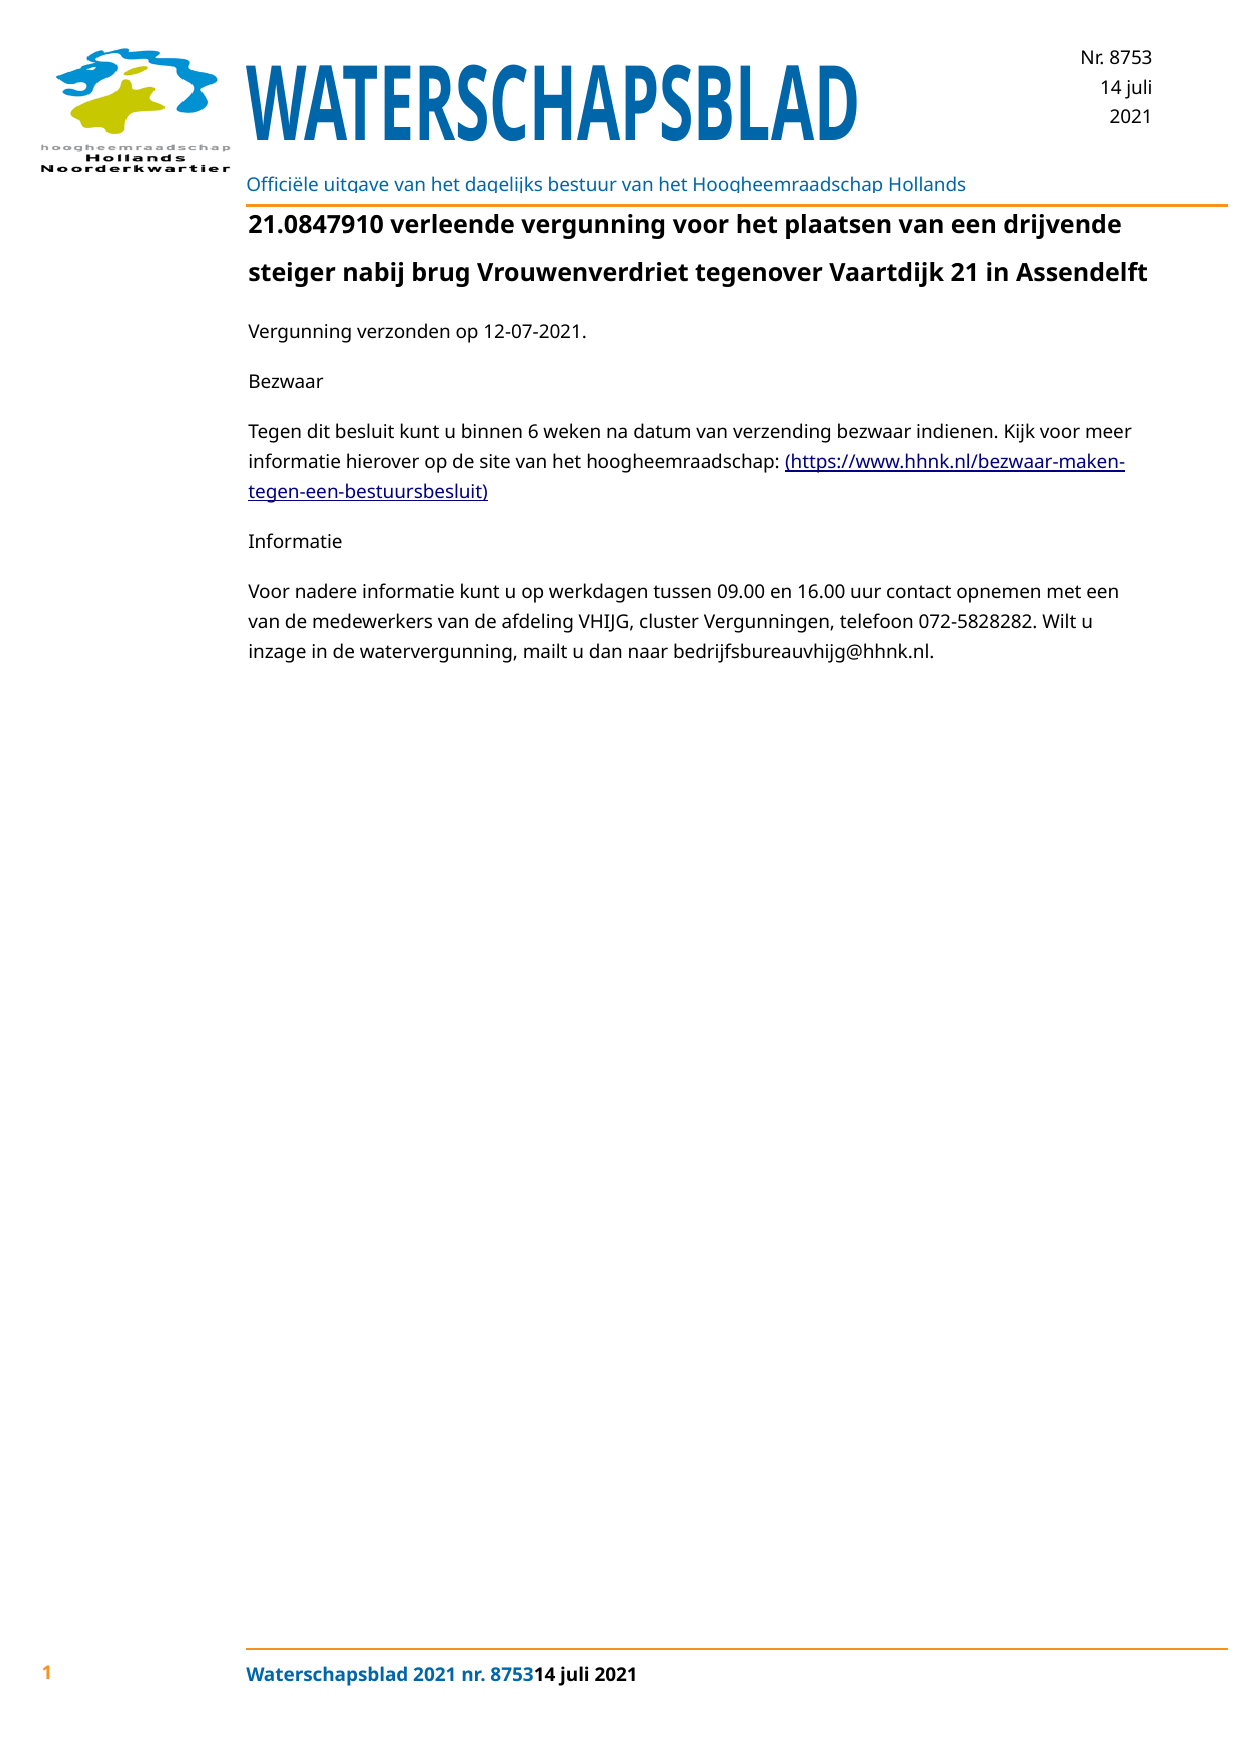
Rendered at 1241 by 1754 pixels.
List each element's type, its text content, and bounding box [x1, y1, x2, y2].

text Voor nadere informatie kunt u op werkdagen tussen 09.00 en 16.00 uur contact opnemen met een van de medewerkers van de afdeling VHIJG, cluster Vergunningen, telefoon 072-5828282. Wilt u inzage in de watervergunning, mailt u dan naar bedrijfsbureauvhijg@hhnk.nl. [248, 579, 1152, 664]
text Tegen dit besluit kunt u binnen 6 weken na datum van verzending bezwaar indienen. Kijk voor meer informatie hierover op de site van het hoogheemraadschap: (https://www.hhnk.nl/bezwaar-maken-tegen-een-bestuursbesluit) [248, 419, 1152, 504]
picture [41, 47, 231, 172]
text Bezwaar [248, 368, 1152, 394]
text Informatie [248, 528, 1152, 554]
text Vergunning verzonden op 12-07-2021. [248, 318, 1152, 344]
text 21.0847910 verleende vergunning voor het plaatsen van een drijvende steiger nabij brug Vrouwenverdriet tegenover Vaartdijk 21 in Assendelft [248, 207, 1152, 288]
